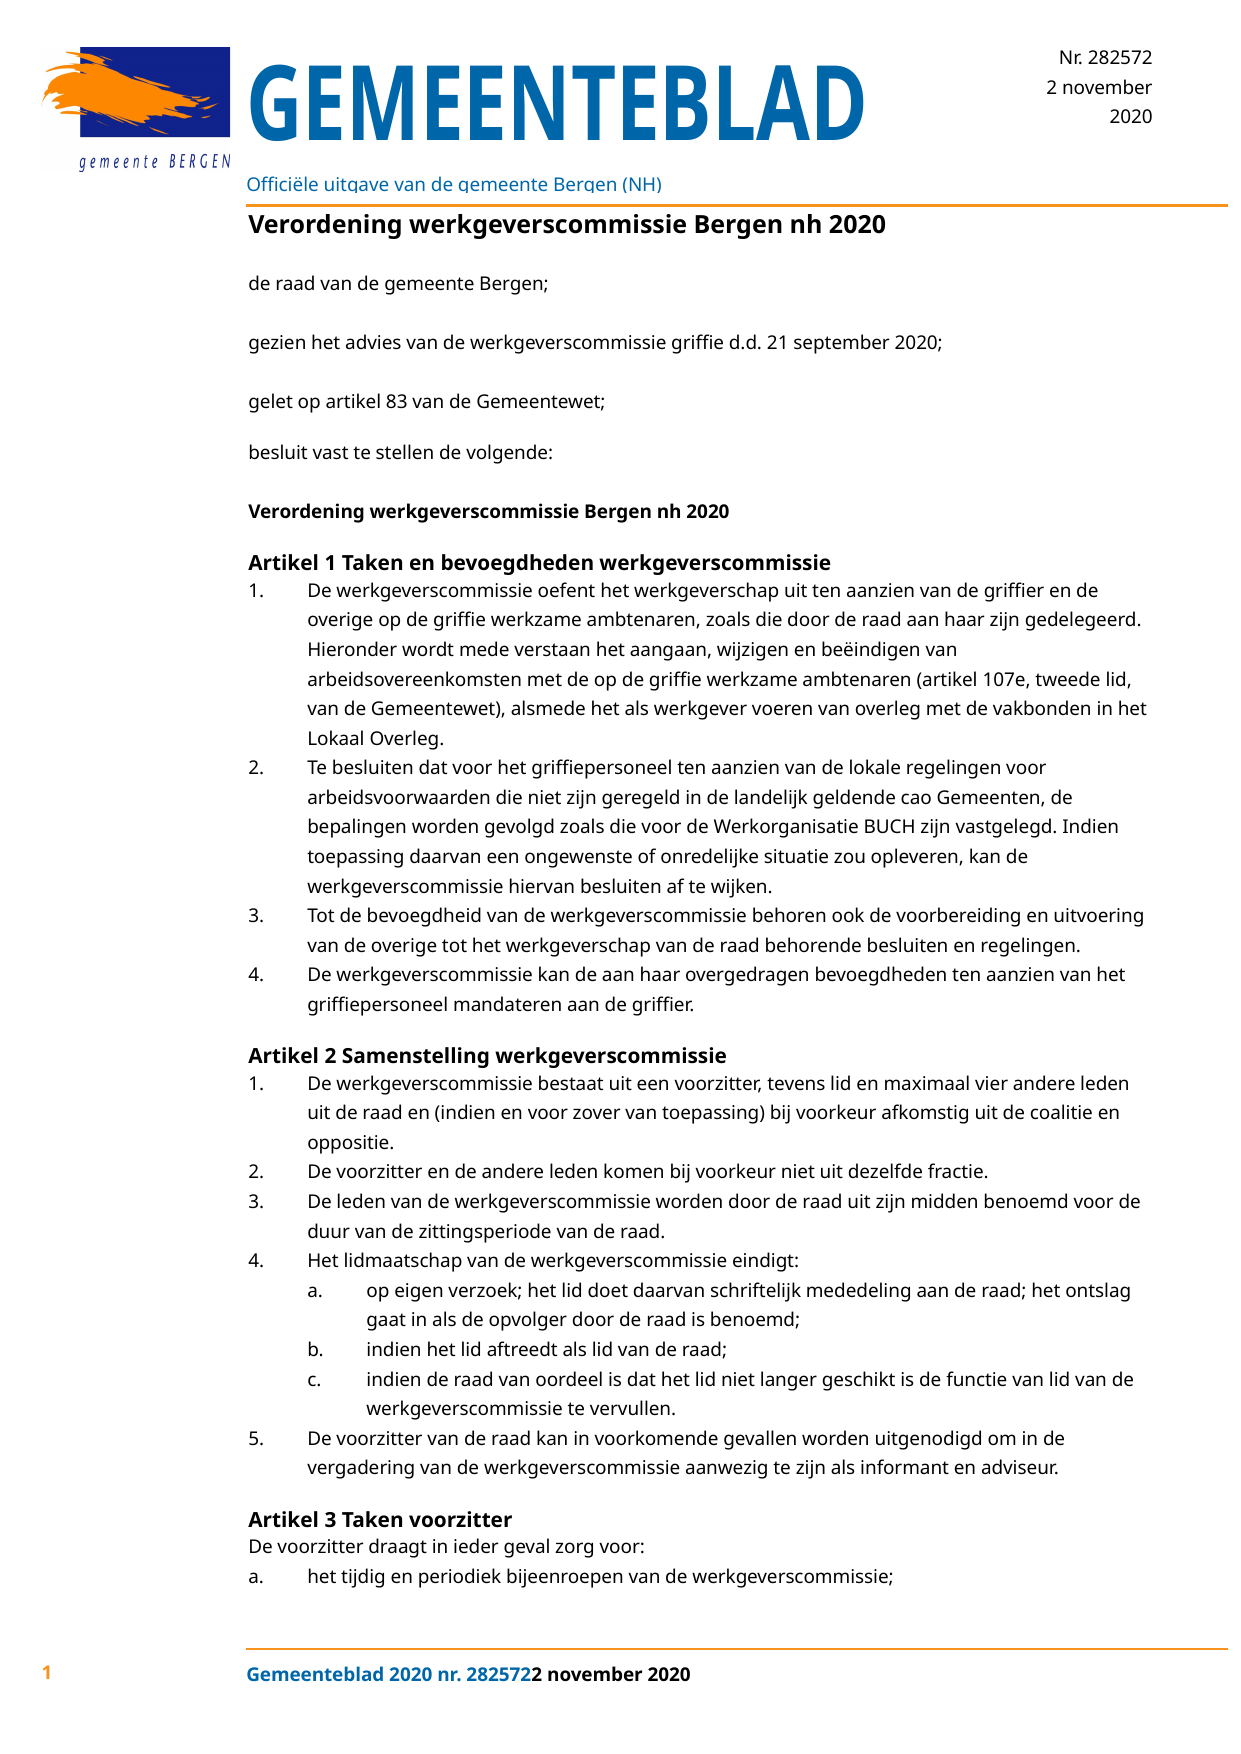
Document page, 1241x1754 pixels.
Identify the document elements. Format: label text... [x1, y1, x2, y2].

list indien het lid aftreedt als lid van de raad; [307, 1336, 1152, 1362]
text Verordening werkgeverscommissie Bergen nh 2020 [248, 207, 1152, 241]
text Verordening werkgeverscommissie Bergen nh 2020 [248, 498, 1152, 524]
list indien de raad van oordeel is dat het lid niet langer geschikt is de functie van lid van de werkgeverscommissie te vervullen. [307, 1366, 1152, 1421]
text gelet op artikel 83 van de Gemeentewet; [248, 389, 1152, 414]
picture [41, 47, 231, 172]
list Te besluiten dat voor het griffiepersoneel ten aanzien van de lokale regelingen voor arbeidsvoorwaarden die niet zijn geregeld in de landelijk geldende cao Gemeenten, de bepalingen worden gevolgd zoals die voor de Werkorganisatie BUCH zijn vastgelegd. Indien toepassing daarvan een ongewenste of onredelijke situatie zou opleveren, kan de werkgeverscommissie hiervan besluiten af te wijken. [248, 754, 1152, 898]
text besluit vast te stellen de volgende: [248, 439, 1152, 465]
text gezien het advies van de werkgeverscommissie griffie d.d. 21 september 2020; [248, 329, 1152, 355]
text Artikel 3 Taken voorzitter [248, 1505, 1152, 1533]
list De werkgeverscommissie bestaat uit een voorzitter, tevens lid en maximaal vier andere leden uit de raad en (indien en voor zover van toepassing) bij voorkeur afkomstig uit de coalitie en oppositie. [248, 1070, 1152, 1155]
text Artikel 2 Samenstelling werkgeverscommissie [248, 1042, 1152, 1070]
text de raad van de gemeente Bergen; [248, 270, 1152, 296]
list Tot de bevoegdheid van de werkgeverscommissie behoren ook de voorbereiding en uitvoering van de overige tot het werkgeverschap van de raad behorende besluiten en regelingen. [248, 902, 1152, 958]
list op eigen verzoek; het lid doet daarvan schriftelijk mededeling aan de raad; het ontslag gaat in als de opvolger door de raad is benoemd; [307, 1277, 1152, 1332]
text Artikel 1 Taken en bevoegdheden werkgeverscommissie [248, 548, 1152, 577]
list De werkgeverscommissie oefent het werkgeverschap uit ten aanzien van de griffier en de overige op de griffie werkzame ambtenaren, zoals die door de raad aan haar zijn gedelegeerd. Hieronder wordt mede verstaan het aangaan, wijzigen en beëindigen van arbeidsovereenkomsten met de op de griffie werkzame ambtenaren (artikel 107e, tweede lid, van de Gemeentewet), alsmede het als werkgever voeren van overleg met de vakbonden in het Lokaal Overleg. [248, 577, 1152, 751]
list De voorzitter van de raad kan in voorkomende gevallen worden uitgenodigd om in de vergadering van de werkgeverscommissie aanwezig te zijn als informant en adviseur. [248, 1425, 1152, 1480]
list De voorzitter en de andere leden komen bij voorkeur niet uit dezelfde fractie. [248, 1159, 1152, 1184]
list De leden van de werkgeverscommissie worden door de raad uit zijn midden benoemd voor de duur van de zittingsperiode van de raad. [248, 1188, 1152, 1244]
text De voorzitter draagt in ieder geval zorg voor: [248, 1533, 1152, 1559]
list De werkgeverscommissie kan de aan haar overgedragen bevoegdheden ten aanzien van het griffiepersoneel mandateren aan de griffier. [248, 962, 1152, 1017]
list Het lidmaatschap van de werkgeverscommissie eindigt: [248, 1247, 1152, 1273]
list het tijdig en periodiek bijeenroepen van de werkgeverscommissie; [248, 1563, 1152, 1589]
